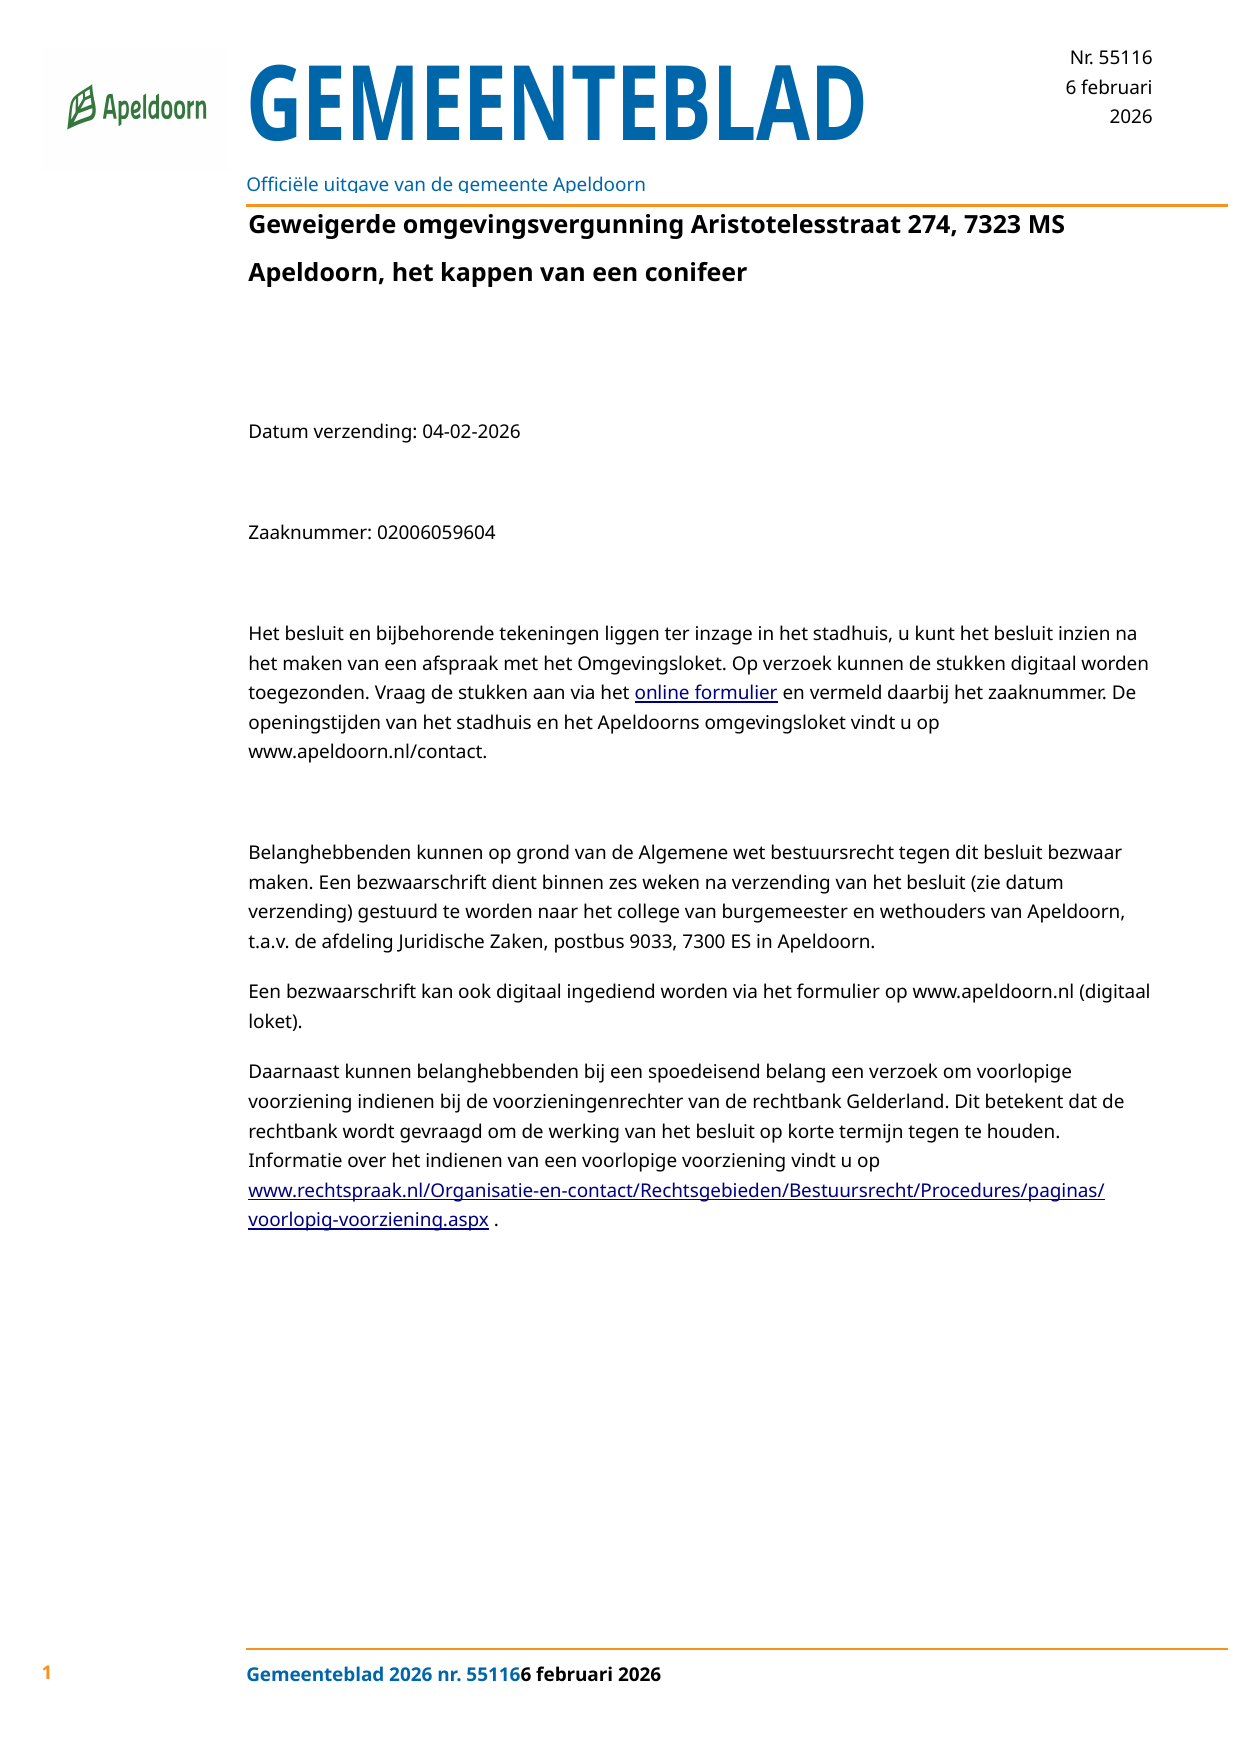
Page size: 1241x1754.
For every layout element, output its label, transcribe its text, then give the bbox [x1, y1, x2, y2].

text Belanghebbenden kunnen op grond van de Algemene wet bestuursrecht tegen dit besluit bezwaar maken. Een bezwaarschrift dient binnen zes weken na verzending van het besluit (zie datum verzending) gestuurd te worden naar het college van burgemeester en wethouders van Apeldoorn, t.a.v. de afdeling Juridische Zaken, postbus 9033, 7300 ES in Apeldoorn. [248, 839, 1152, 954]
text Het besluit en bijbehorende tekeningen liggen ter inzage in het stadhuis, u kunt het besluit inzien na het maken van een afspraak met het Omgevingsloket. Op verzoek kunnen de stukken digitaal worden toegezonden. Vraag de stukken aan via het online formulier en vermeld daarbij het zaaknummer. De openingstijden van het stadhuis en het Apeldoorns omgevingsloket vindt u op www.apeldoorn.nl/contact. [248, 620, 1152, 764]
text Datum verzending: 04-02-2026 [248, 419, 1152, 444]
text Zaaknummer: 02006059604 [248, 519, 1152, 545]
text Een bezwaarschrift kan ook digitaal ingediend worden via het formulier op www.apeldoorn.nl (digitaal loket). [248, 979, 1152, 1034]
picture [41, 47, 231, 172]
text Daarnaast kunnen belanghebbenden bij een spoedeisend belang een verzoek om voorlopige voorziening indienen bij de voorzieningenrechter van de rechtbank Gelderland. Dit betekent dat de rechtbank wordt gevraagd om de werking van het besluit op korte termijn tegen te houden. Informatie over het indienen van een voorlopige voorziening vindt u op www.rechtspraak.nl/Organisatie-en-contact/Rechtsgebieden/Bestuursrecht/Procedures/paginas/voorlopig-voorziening.aspx . [248, 1059, 1152, 1232]
text Geweigerde omgevingsvergunning Aristotelesstraat 274, 7323 MS Apeldoorn, het kappen van een conifeer [248, 207, 1152, 288]
